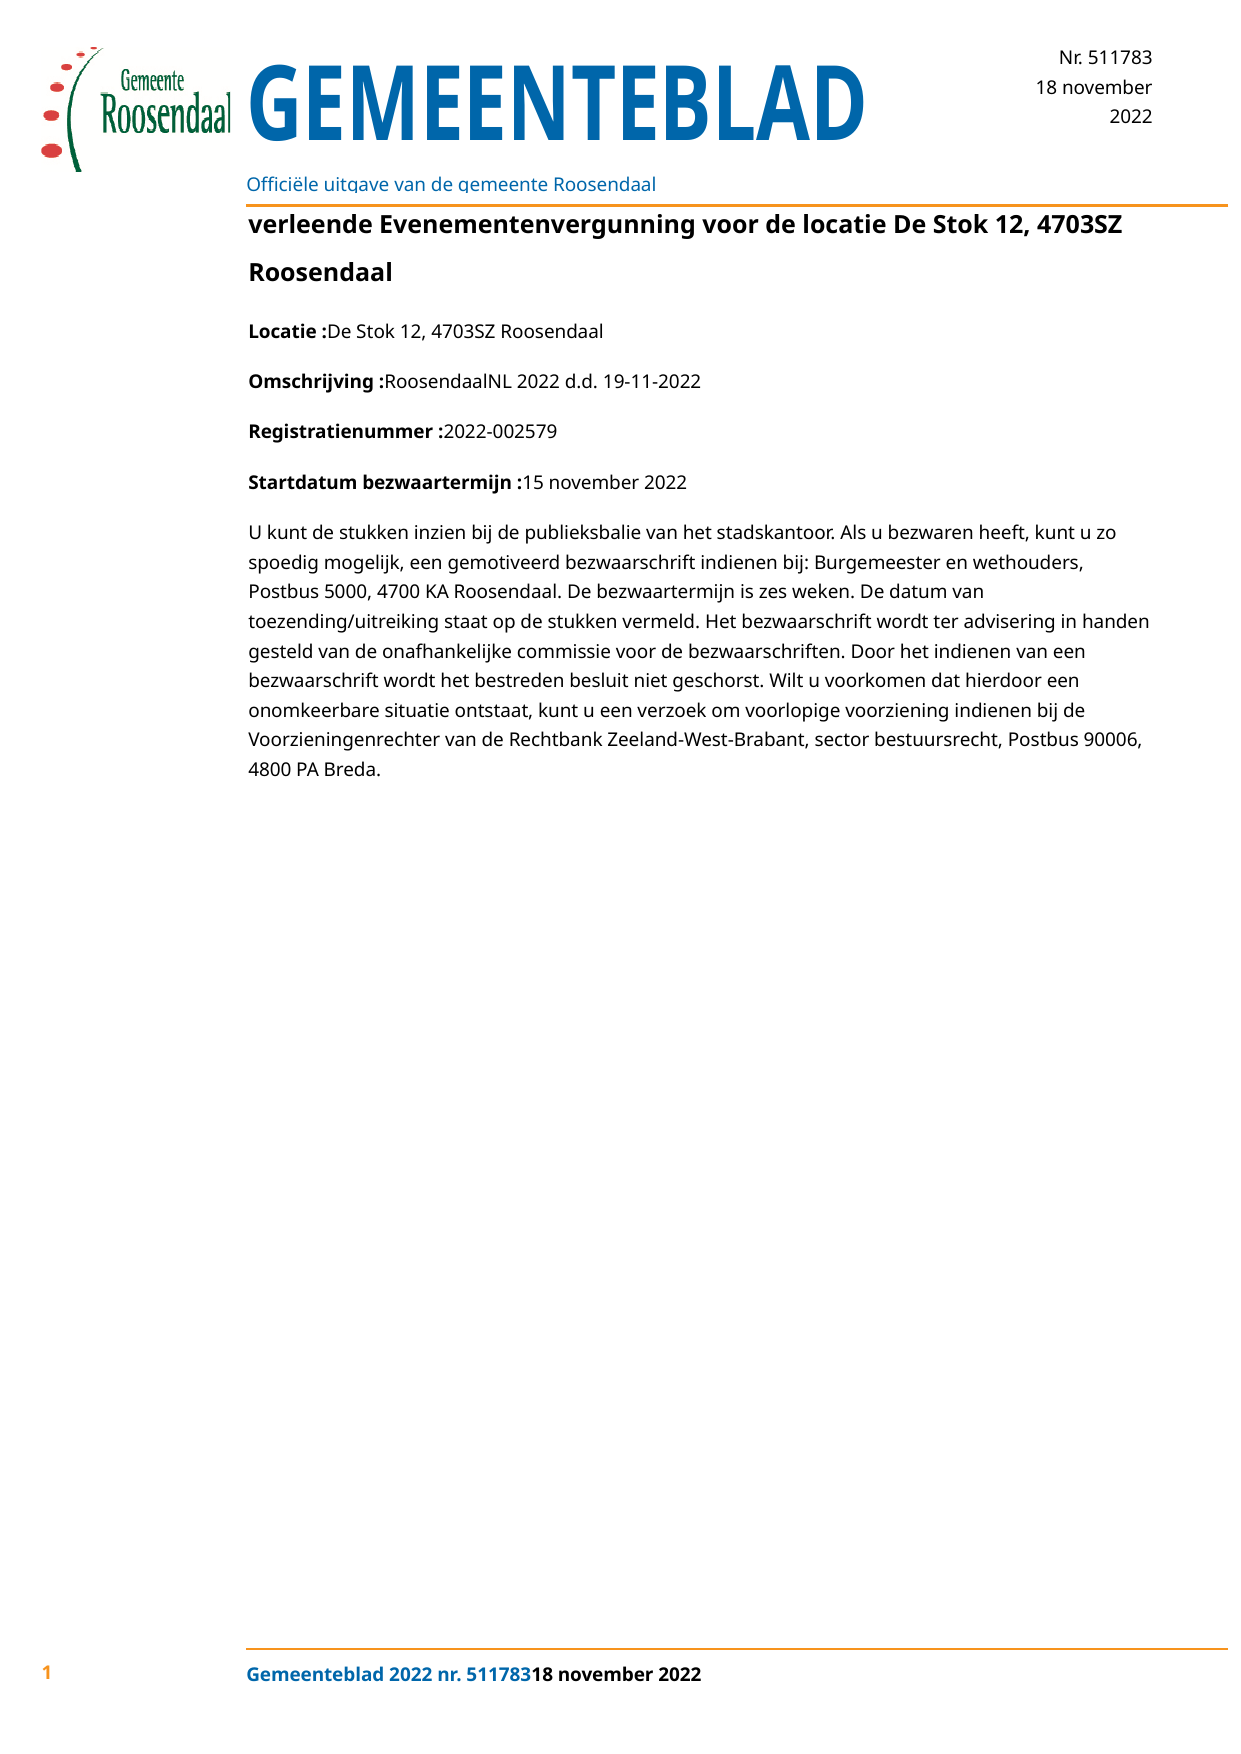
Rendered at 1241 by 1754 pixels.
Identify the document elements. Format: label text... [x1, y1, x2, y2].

text Registratienummer :2022-002579 [248, 419, 1152, 444]
text verleende Evenementenvergunning voor de locatie De Stok 12, 4703SZ Roosendaal [248, 207, 1152, 288]
text Omschrijving :RoosendaalNL 2022 d.d. 19-11-2022 [248, 368, 1152, 394]
text U kunt de stukken inzien bij de publieksbalie van het stadskantoor. Als u bezwaren heeft, kunt u zo spoedig mogelijk, een gemotiveerd bezwaarschrift indienen bij: Burgemeester en wethouders, Postbus 5000, 4700 KA Roosendaal. De bezwaartermijn is zes weken. De datum van toezending/uitreiking staat op de stukken vermeld. Het bezwaarschrift wordt ter advisering in handen gesteld van de onafhankelijke commissie voor de bezwaarschriften. Door het indienen van een bezwaarschrift wordt het bestreden besluit niet geschorst. Wilt u voorkomen dat hierdoor een onomkeerbare situatie ontstaat, kunt u een verzoek om voorlopige voorziening indienen bij de Voorzieningenrechter van de Rechtbank Zeeland-West-Brabant, sector bestuursrecht, Postbus 90006, 4800 PA Breda. [248, 519, 1152, 782]
text Startdatum bezwaartermijn :15 november 2022 [248, 469, 1152, 495]
picture [41, 47, 231, 172]
text Locatie :De Stok 12, 4703SZ Roosendaal [248, 318, 1152, 344]
